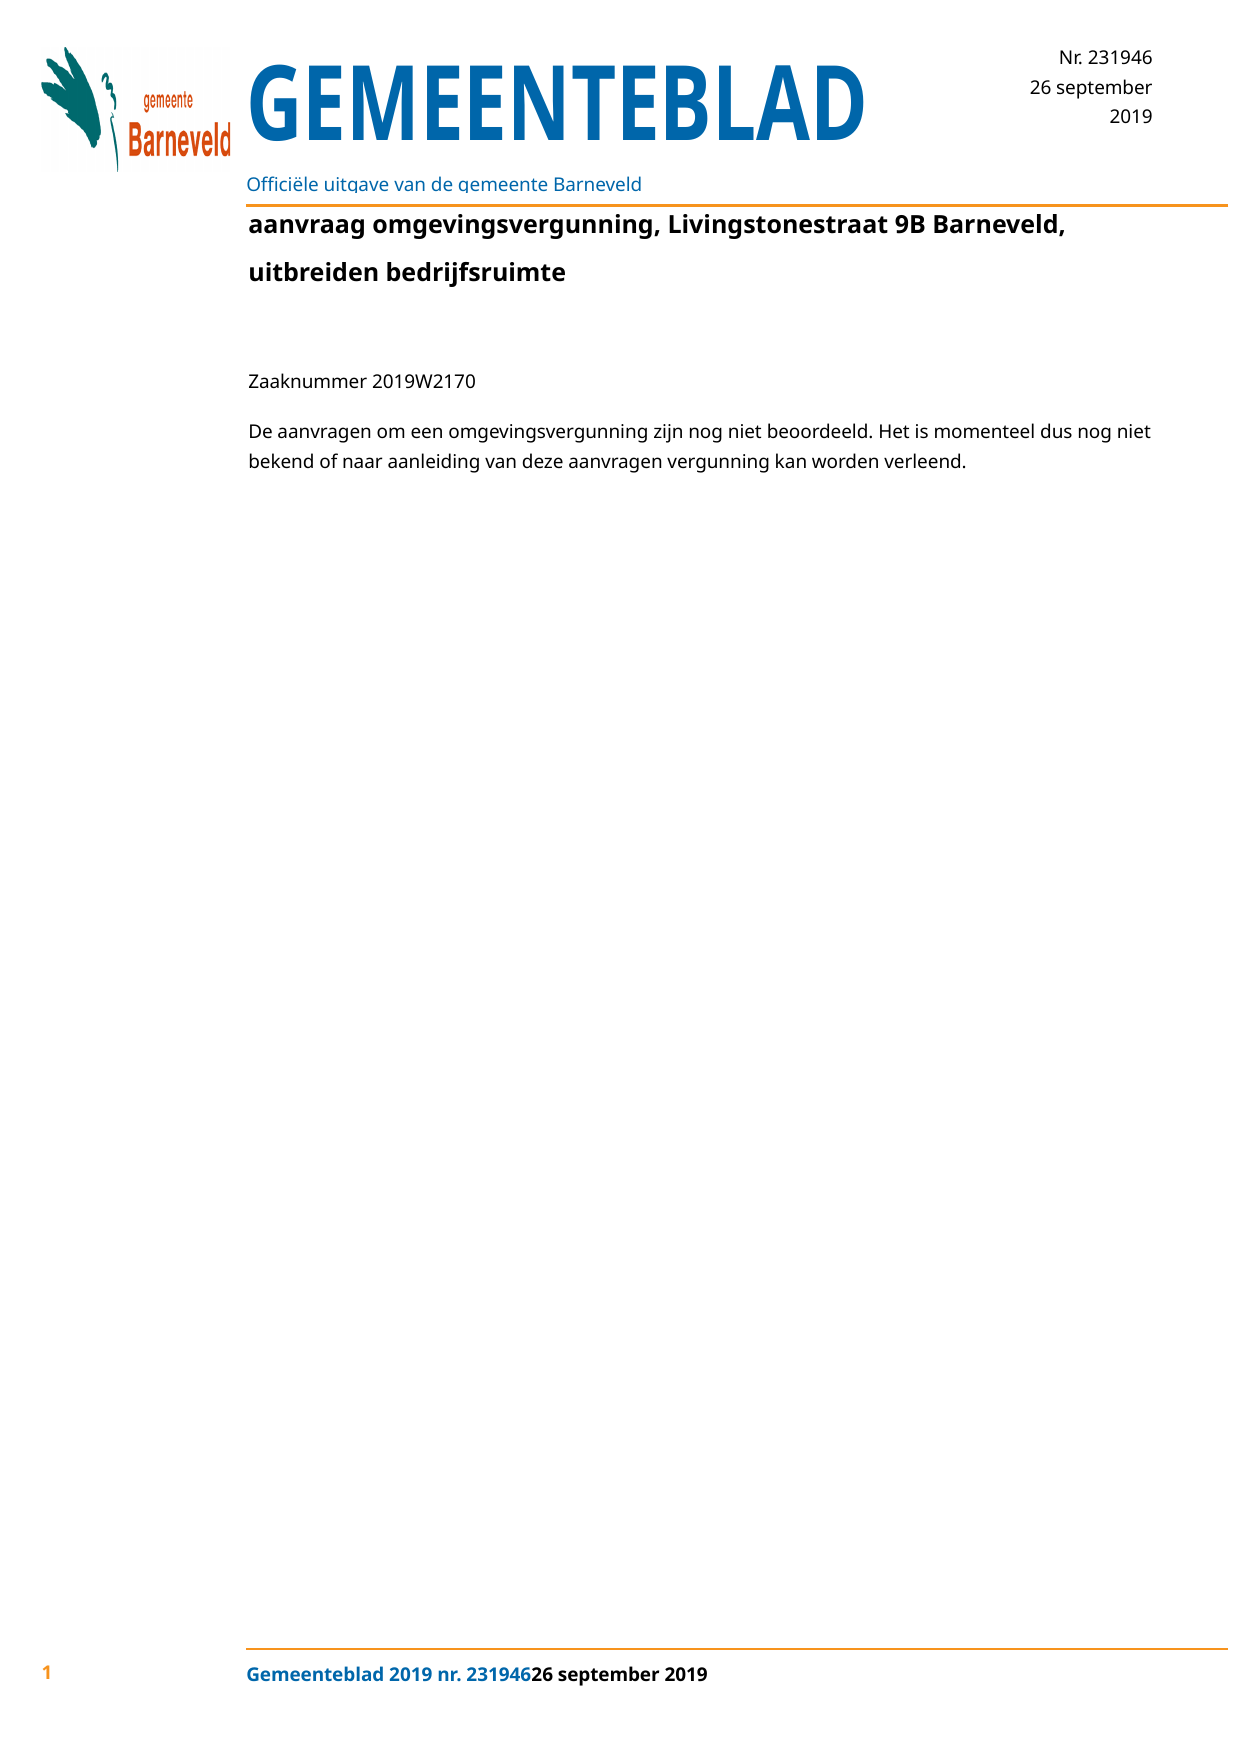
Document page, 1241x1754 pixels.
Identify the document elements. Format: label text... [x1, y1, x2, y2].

text Zaaknummer 2019W2170 [248, 368, 1152, 394]
text aanvraag omgevingsvergunning, Livingstonestraat 9B Barneveld, uitbreiden bedrijfsruimte [248, 207, 1152, 288]
picture [41, 47, 231, 172]
text De aanvragen om een omgevingsvergunning zijn nog niet beoordeeld. Het is momenteel dus nog niet bekend of naar aanleiding van deze aanvragen vergunning kan worden verleend. [248, 419, 1152, 474]
